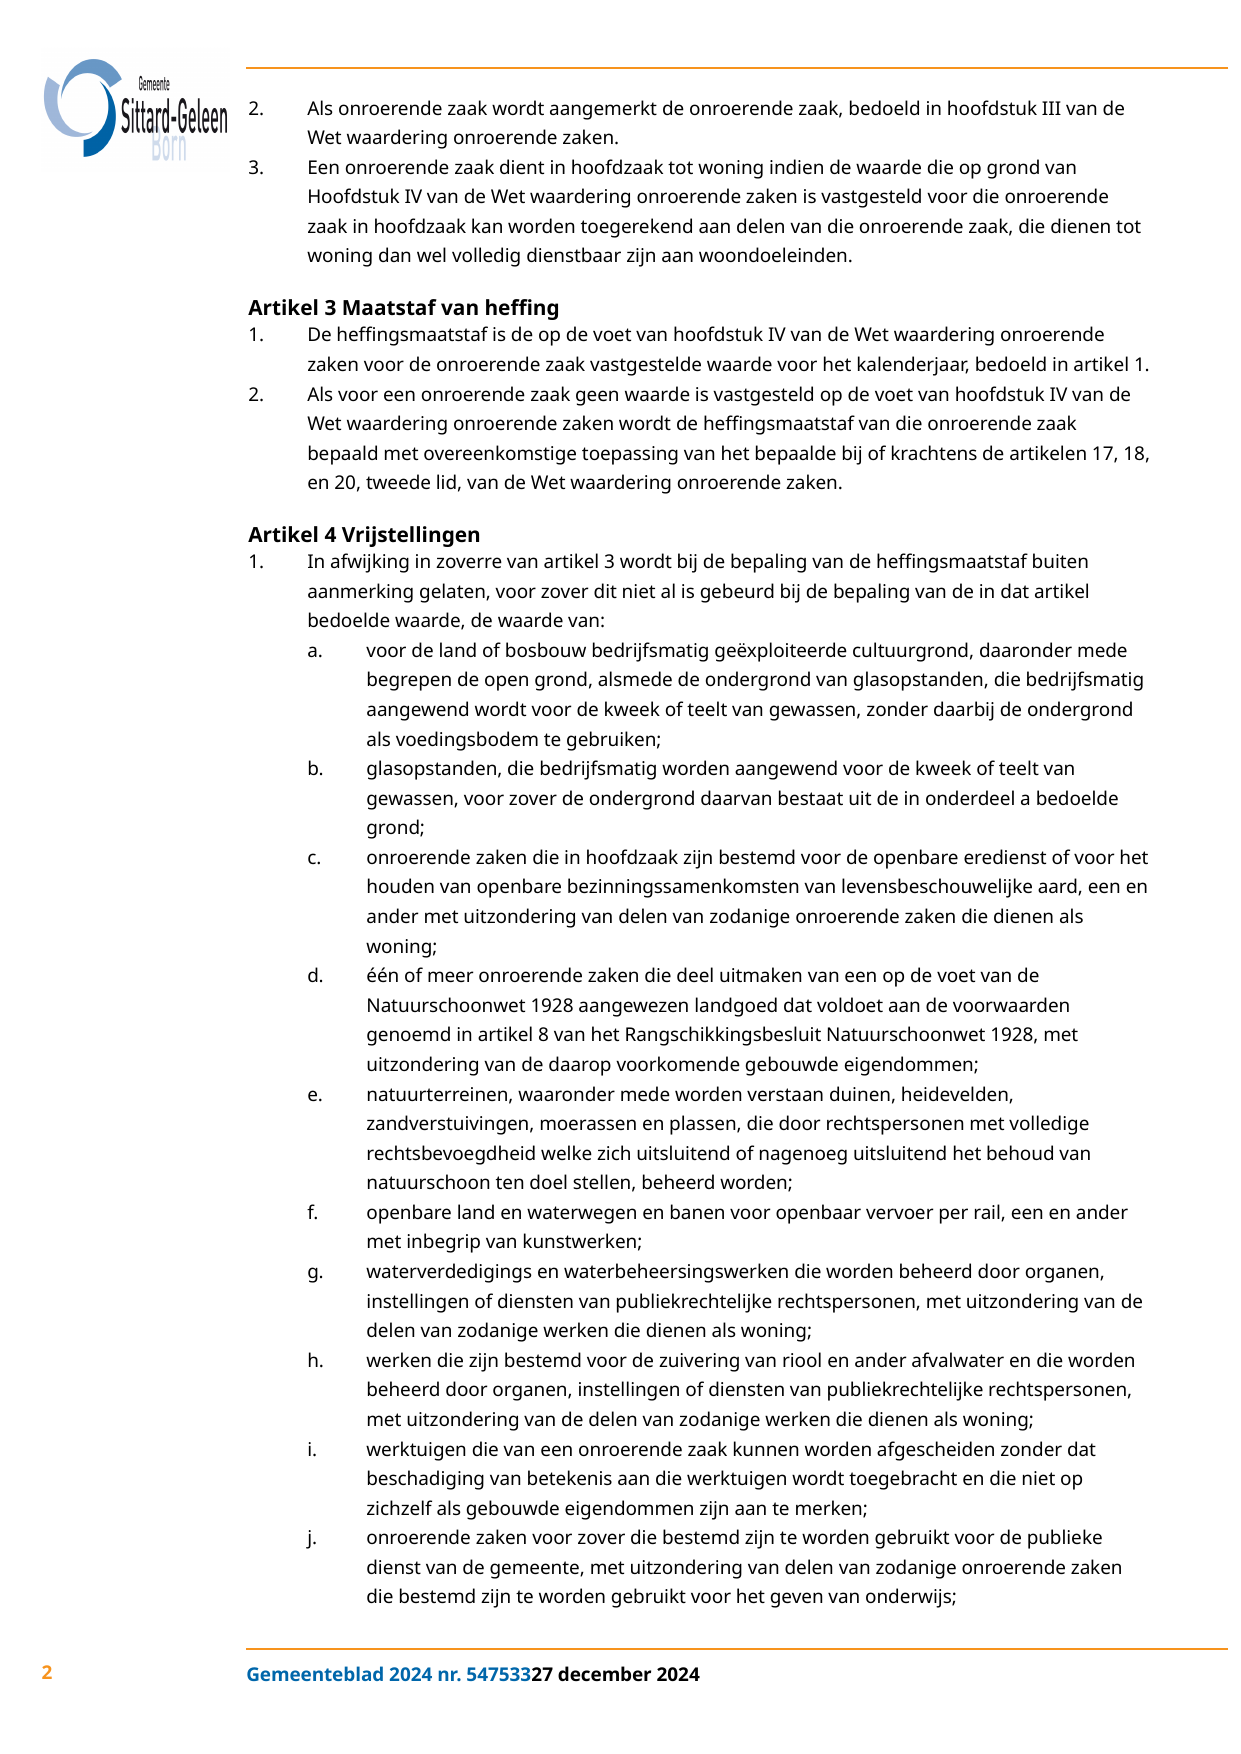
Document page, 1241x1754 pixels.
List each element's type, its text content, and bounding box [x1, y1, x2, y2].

list voor de land of bosbouw bedrijfsmatig geëxploiteerde cultuurgrond, daaronder mede begrepen de open grond, alsmede de ondergrond van glasopstanden, die bedrijfsmatig aangewend wordt voor de kweek of teelt van gewassen, zonder daarbij de ondergrond als voedingsbodem te gebruiken; [307, 637, 1152, 752]
list natuurterreinen, waaronder mede worden verstaan duinen, heidevelden, zandverstuivingen, moerassen en plassen, die door rechtspersonen met volledige rechtsbevoegdheid welke zich uitsluitend of nagenoeg uitsluitend het behoud van natuurschoon ten doel stellen, beheerd worden; [307, 1081, 1152, 1195]
text Artikel 3 Maatstaf van heffing [248, 293, 1152, 322]
list In afwijking in zoverre van artikel 3 wordt bij de bepaling van de heffingsmaatstaf buiten aanmerking gelaten, voor zover dit niet al is gebeurd bij de bepaling van de in dat artikel bedoelde waarde, de waarde van: [248, 548, 1152, 633]
list werken die zijn bestemd voor de zuivering van riool en ander afvalwater en die worden beheerd door organen, instellingen of diensten van publiekrechtelijke rechtspersonen, met uitzondering van de delen van zodanige werken die dienen als woning; [307, 1347, 1152, 1432]
list Als voor een onroerende zaak geen waarde is vastgesteld op de voet van hoofdstuk IV van de Wet waardering onroerende zaken wordt de heffingsmaatstaf van die onroerende zaak bepaald met overeenkomstige toepassing van het bepaalde bij of krachtens de artikelen 17, 18, en 20, tweede lid, van de Wet waardering onroerende zaken. [248, 381, 1152, 495]
list één of meer onroerende zaken die deel uitmaken van een op de voet van de Natuurschoonwet 1928 aangewezen landgoed dat voldoet aan de voorwaarden genoemd in artikel 8 van het Rangschikkingsbesluit Natuurschoonwet 1928, met uitzondering van de daarop voorkomende gebouwde eigendommen; [307, 962, 1152, 1077]
list openbare land en waterwegen en banen voor openbaar vervoer per rail, een en ander met inbegrip van kunstwerken; [307, 1199, 1152, 1254]
list glasopstanden, die bedrijfsmatig worden aangewend voor de kweek of teelt van gewassen, voor zover de ondergrond daarvan bestaat uit de in onderdeel a bedoelde grond; [307, 755, 1152, 840]
list De heffingsmaatstaf is de op de voet van hoofdstuk IV van de Wet waardering onroerende zaken voor de onroerende zaak vastgestelde waarde voor het kalenderjaar, bedoeld in artikel 1. [248, 322, 1152, 377]
list waterverdedigings en waterbeheersingswerken die worden beheerd door organen, instellingen of diensten van publiekrechtelijke rechtspersonen, met uitzondering van de delen van zodanige werken die dienen als woning; [307, 1258, 1152, 1343]
list onroerende zaken voor zover die bestemd zijn te worden gebruikt voor de publieke dienst van de gemeente, met uitzondering van delen van zodanige onroerende zaken die bestemd zijn te worden gebruikt voor het geven van onderwijs; [307, 1524, 1152, 1609]
list Als onroerende zaak wordt aangemerkt de onroerende zaak, bedoeld in hoofdstuk III van de Wet waardering onroerende zaken. [248, 95, 1152, 150]
picture [41, 47, 231, 172]
text Artikel 4 Vrijstellingen [248, 520, 1152, 548]
list werktuigen die van een onroerende zaak kunnen worden afgescheiden zonder dat beschadiging van betekenis aan die werktuigen wordt toegebracht en die niet op zichzelf als gebouwde eigendommen zijn aan te merken; [307, 1436, 1152, 1521]
list Een onroerende zaak dient in hoofdzaak tot woning indien de waarde die op grond van Hoofdstuk IV van de Wet waardering onroerende zaken is vastgesteld voor die onroerende zaak in hoofdzaak kan worden toegerekend aan delen van die onroerende zaak, die dienen tot woning dan wel volledig dienstbaar zijn aan woondoeleinden. [248, 154, 1152, 268]
list onroerende zaken die in hoofdzaak zijn bestemd voor de openbare eredienst of voor het houden van openbare bezinningssamenkomsten van levensbeschouwelijke aard, een en ander met uitzondering van delen van zodanige onroerende zaken die dienen als woning; [307, 844, 1152, 959]
